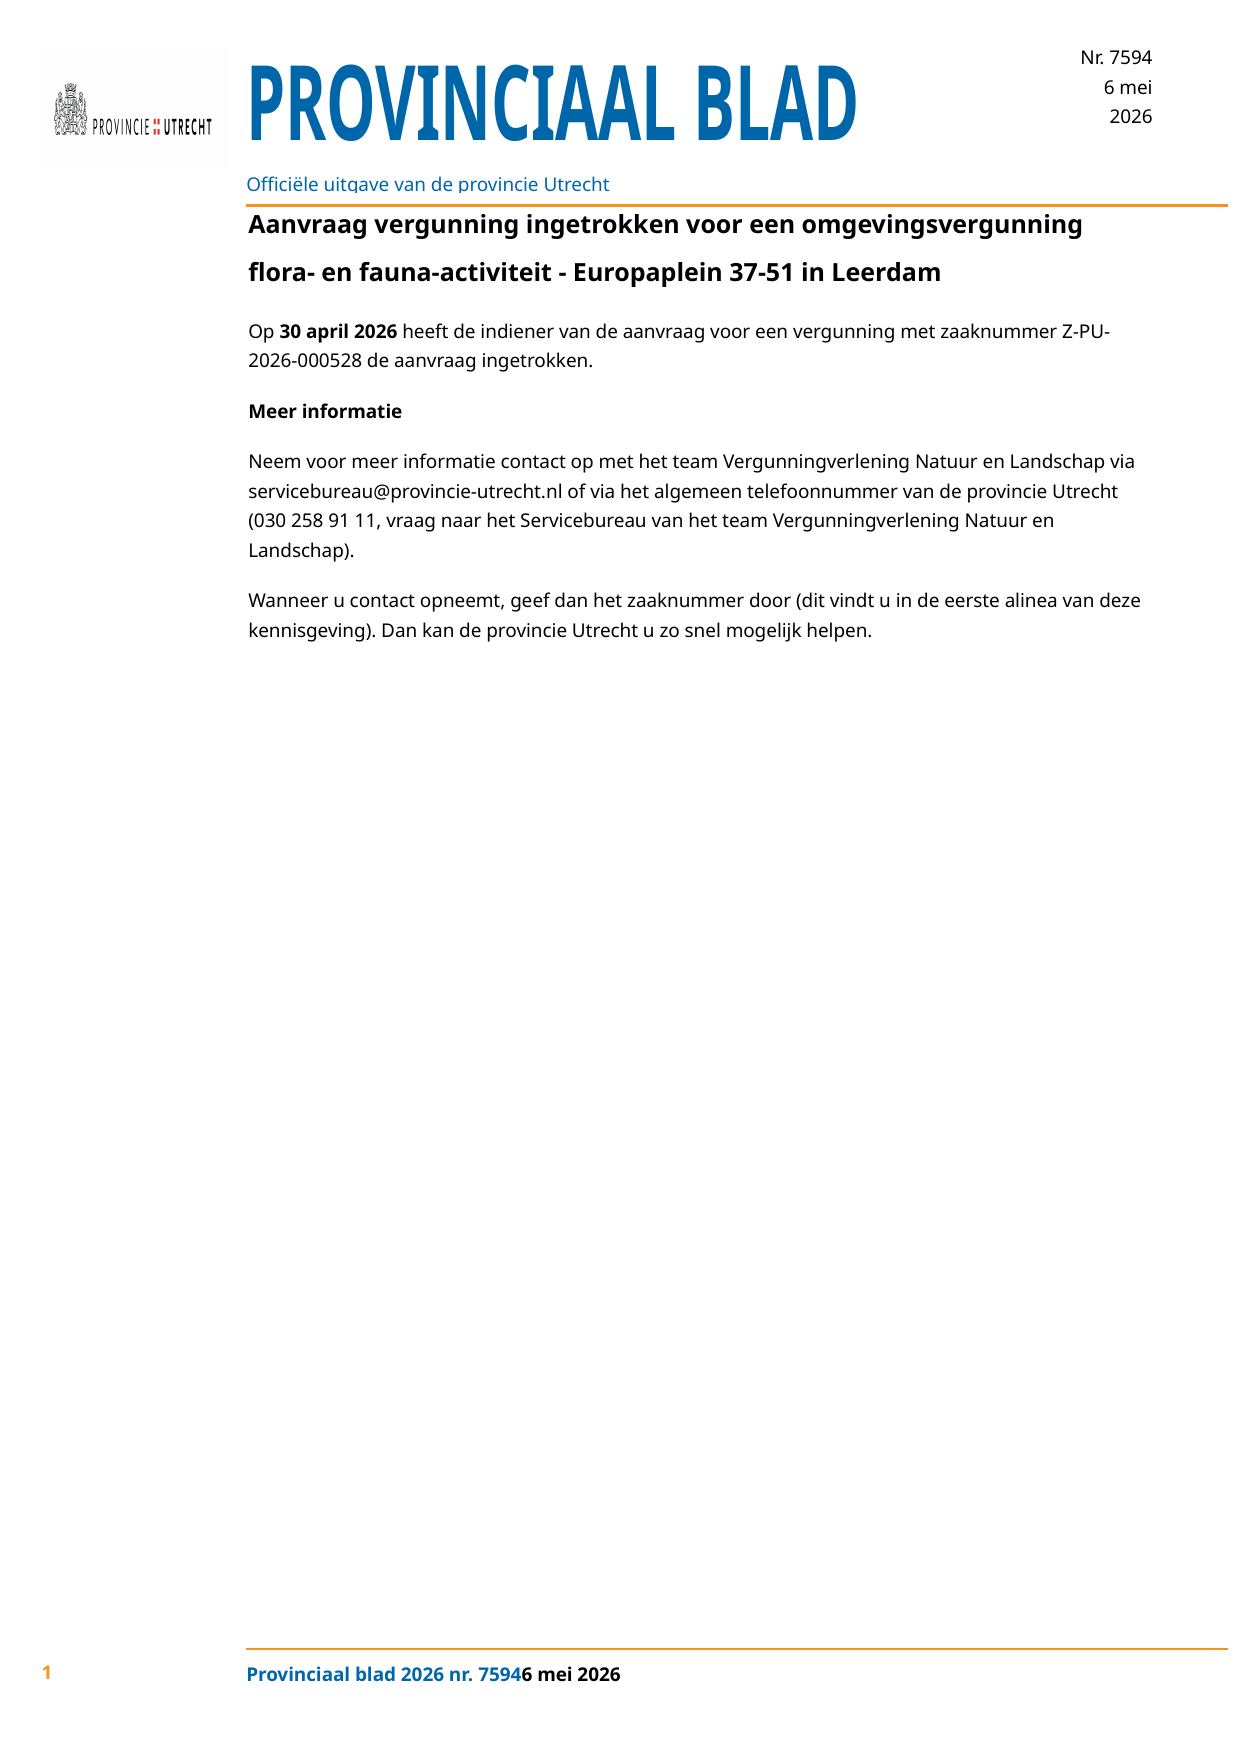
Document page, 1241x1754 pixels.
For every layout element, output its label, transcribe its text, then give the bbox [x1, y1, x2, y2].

text Aanvraag vergunning ingetrokken voor een omgevingsvergunning flora- en fauna-activiteit - Europaplein 37-51 in Leerdam [248, 207, 1152, 288]
text Wanneer u contact opneemt, geef dan het zaaknummer door (dit vindt u in de eerste alinea van deze kennisgeving). Dan kan de provincie Utrecht u zo snel mogelijk helpen. [248, 587, 1152, 643]
picture [41, 47, 231, 172]
text Op 30 april 2026 heeft de indiener van de aanvraag voor een vergunning met zaaknummer Z-PU-2026-000528 de aanvraag ingetrokken. [248, 318, 1152, 373]
text Neem voor meer informatie contact op met het team Vergunningverlening Natuur en Landschap via servicebureau@provincie-utrecht.nl of via het algemeen telefoonnummer van de provincie Utrecht (030 258 91 11, vraag naar het Servicebureau van het team Vergunningverlening Natuur en Landschap). [248, 448, 1152, 563]
text Meer informatie [248, 398, 1152, 424]
